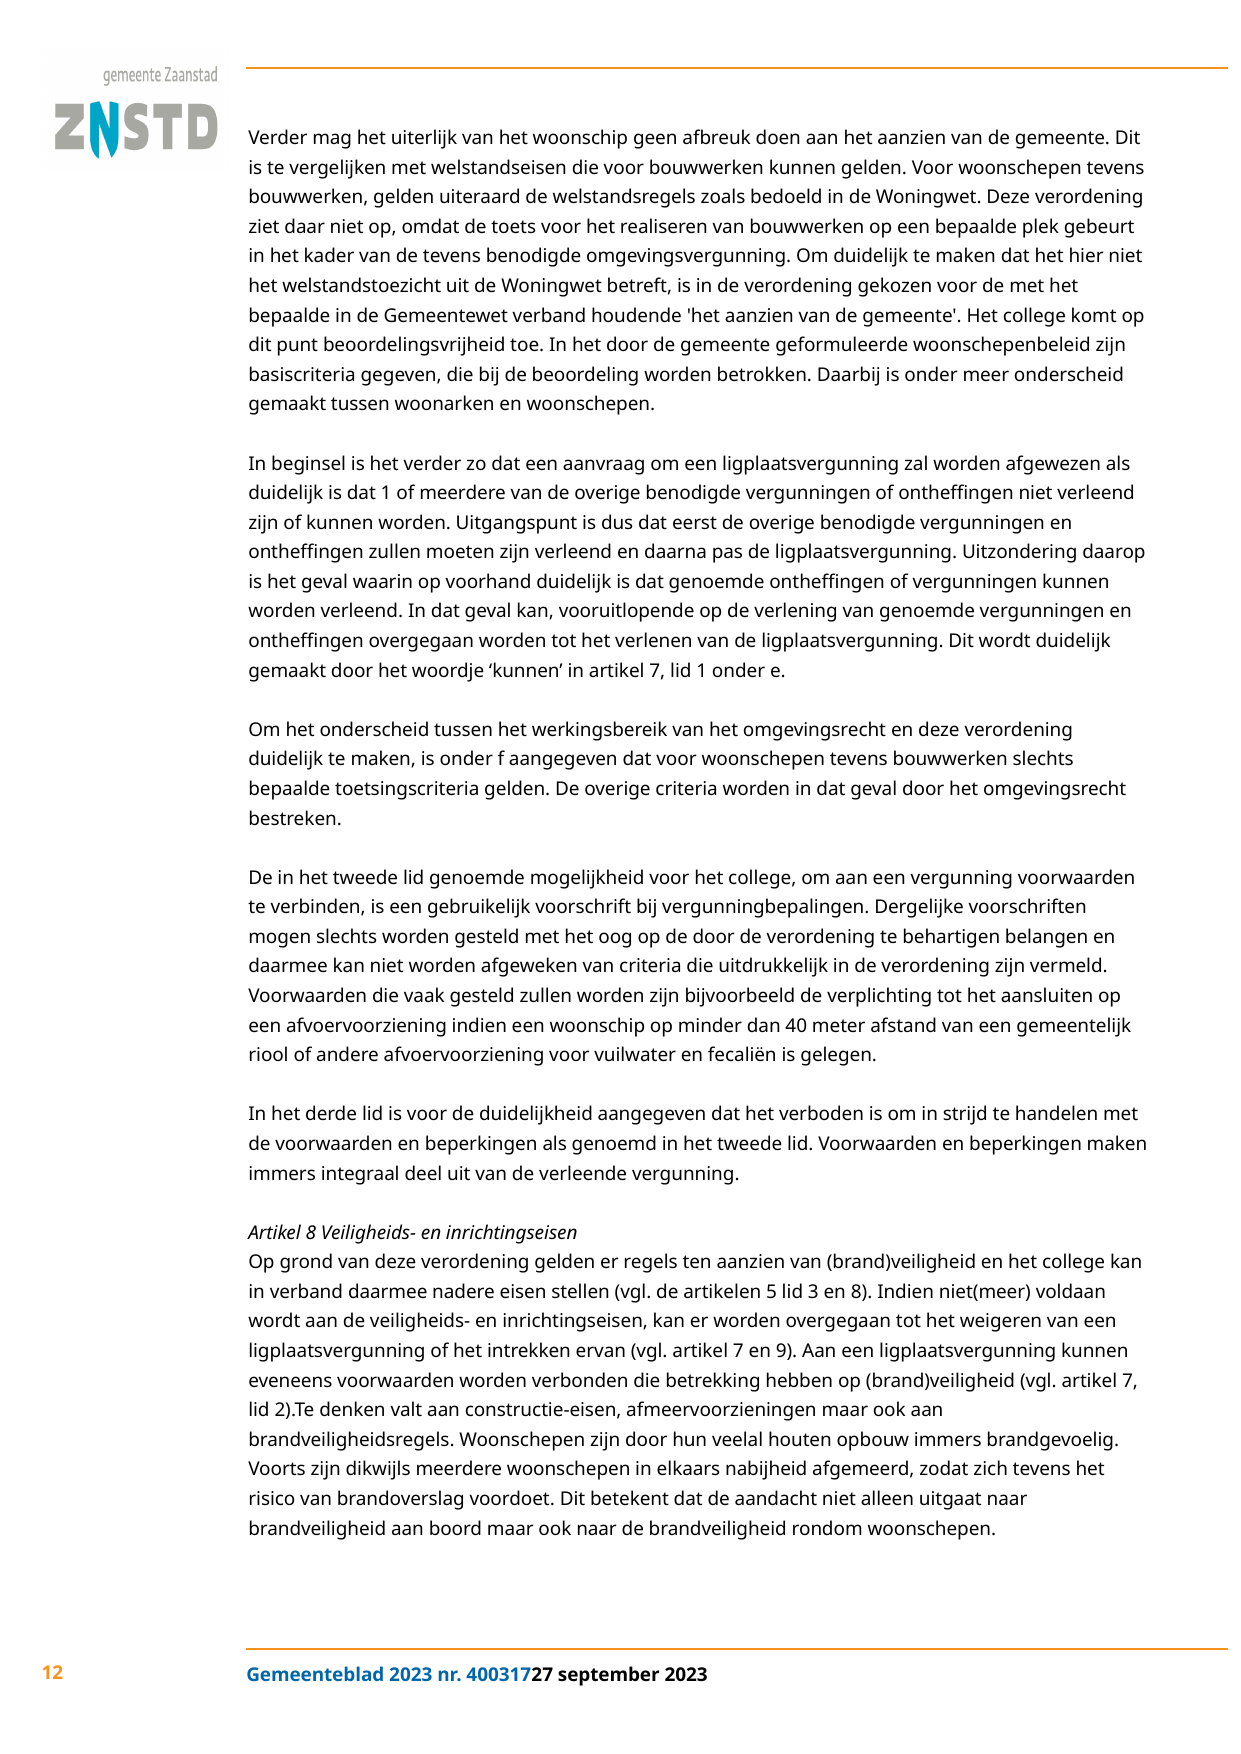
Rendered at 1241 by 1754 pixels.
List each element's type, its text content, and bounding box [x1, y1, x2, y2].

text In het derde lid is voor de duidelijkheid aangegeven dat het verboden is om in strijd te handelen met de voorwaarden en beperkingen als genoemd in het tweede lid. Voorwaarden en beperkingen maken immers integraal deel uit van de verleende vergunning. [248, 1101, 1152, 1186]
text De in het tweede lid genoemde mogelijkheid voor het college, om aan een vergunning voorwaarden te verbinden, is een gebruikelijk voorschrift bij vergunningbepalingen. Dergelijke voorschriften mogen slechts worden gesteld met het oog op de door de verordening te behartigen belangen en daarmee kan niet worden afgeweken van criteria die uitdrukkelijk in de verordening zijn vermeld. Voorwaarden die vaak gesteld zullen worden zijn bijvoorbeeld de verplichting tot het aansluiten op een afvoervoorziening indien een woonschip op minder dan 40 meter afstand van een gemeentelijk riool of andere afvoervoorziening voor vuilwater en fecaliën is gelegen. [248, 864, 1152, 1067]
text Verder mag het uiterlijk van het woonschip geen afbreuk doen aan het aanzien van de gemeente. Dit is te vergelijken met welstandseisen die voor bouwwerken kunnen gelden. Voor woonschepen tevens bouwwerken, gelden uiteraard de welstandsregels zoals bedoeld in de Woningwet. Deze verordening ziet daar niet op, omdat de toets voor het realiseren van bouwwerken op een bepaalde plek gebeurt in het kader van de tevens benodigde omgevingsvergunning. Om duidelijk te maken dat het hier niet het welstandstoezicht uit de Woningwet betreft, is in de verordening gekozen voor de met het bepaalde in de Gemeentewet verband houdende 'het aanzien van de gemeente'. Het college komt op dit punt beoordelingsvrijheid toe. In het door de gemeente geformuleerde woonschepenbeleid zijn basiscriteria gegeven, die bij de beoordeling worden betrokken. Daarbij is onder meer onderscheid gemaakt tussen woonarken en woonschepen. [248, 124, 1152, 416]
picture [41, 47, 231, 172]
text In beginsel is het verder zo dat een aanvraag om een ligplaatsvergunning zal worden afgewezen als duidelijk is dat 1 of meerdere van de overige benodigde vergunningen of ontheffingen niet verleend zijn of kunnen worden. Uitgangspunt is dus dat eerst de overige benodigde vergunningen en ontheffingen zullen moeten zijn verleend en daarna pas de ligplaatsvergunning. Uitzondering daarop is het geval waarin op voorhand duidelijk is dat genoemde ontheffingen of vergunningen kunnen worden verleend. In dat geval kan, vooruitlopende op de verlening van genoemde vergunningen en ontheffingen overgegaan worden tot het verlenen van de ligplaatsvergunning. Dit wordt duidelijk gemaakt door het woordje ‘kunnen’ in artikel 7, lid 1 onder e. [248, 450, 1152, 683]
text Artikel 8 Veiligheids- en inrichtingseisen [248, 1219, 1152, 1245]
text Op grond van deze verordening gelden er regels ten aanzien van (brand)veiligheid en het college kan in verband daarmee nadere eisen stellen (vgl. de artikelen 5 lid 3 en 8). Indien niet(meer) voldaan wordt aan de veiligheids- en inrichtingseisen, kan er worden overgegaan tot het weigeren van een ligplaatsvergunning of het intrekken ervan (vgl. artikel 7 en 9). Aan een ligplaatsvergunning kunnen eveneens voorwaarden worden verbonden die betrekking hebben op (brand)veiligheid (vgl. artikel 7, lid 2).Te denken valt aan constructie-eisen, afmeervoorzieningen maar ook aan brandveiligheidsregels. Woonschepen zijn door hun veelal houten opbouw immers brandgevoelig. Voorts zijn dikwijls meerdere woonschepen in elkaars nabijheid afgemeerd, zodat zich tevens het risico van brandoverslag voordoet. Dit betekent dat de aandacht niet alleen uitgaat naar brandveiligheid aan boord maar ook naar de brandveiligheid rondom woonschepen. [248, 1248, 1152, 1541]
text Om het onderscheid tussen het werkingsbereik van het omgevingsrecht en deze verordening duidelijk te maken, is onder f aangegeven dat voor woonschepen tevens bouwwerken slechts bepaalde toetsingscriteria gelden. De overige criteria worden in dat geval door het omgevingsrecht bestreken. [248, 716, 1152, 831]
